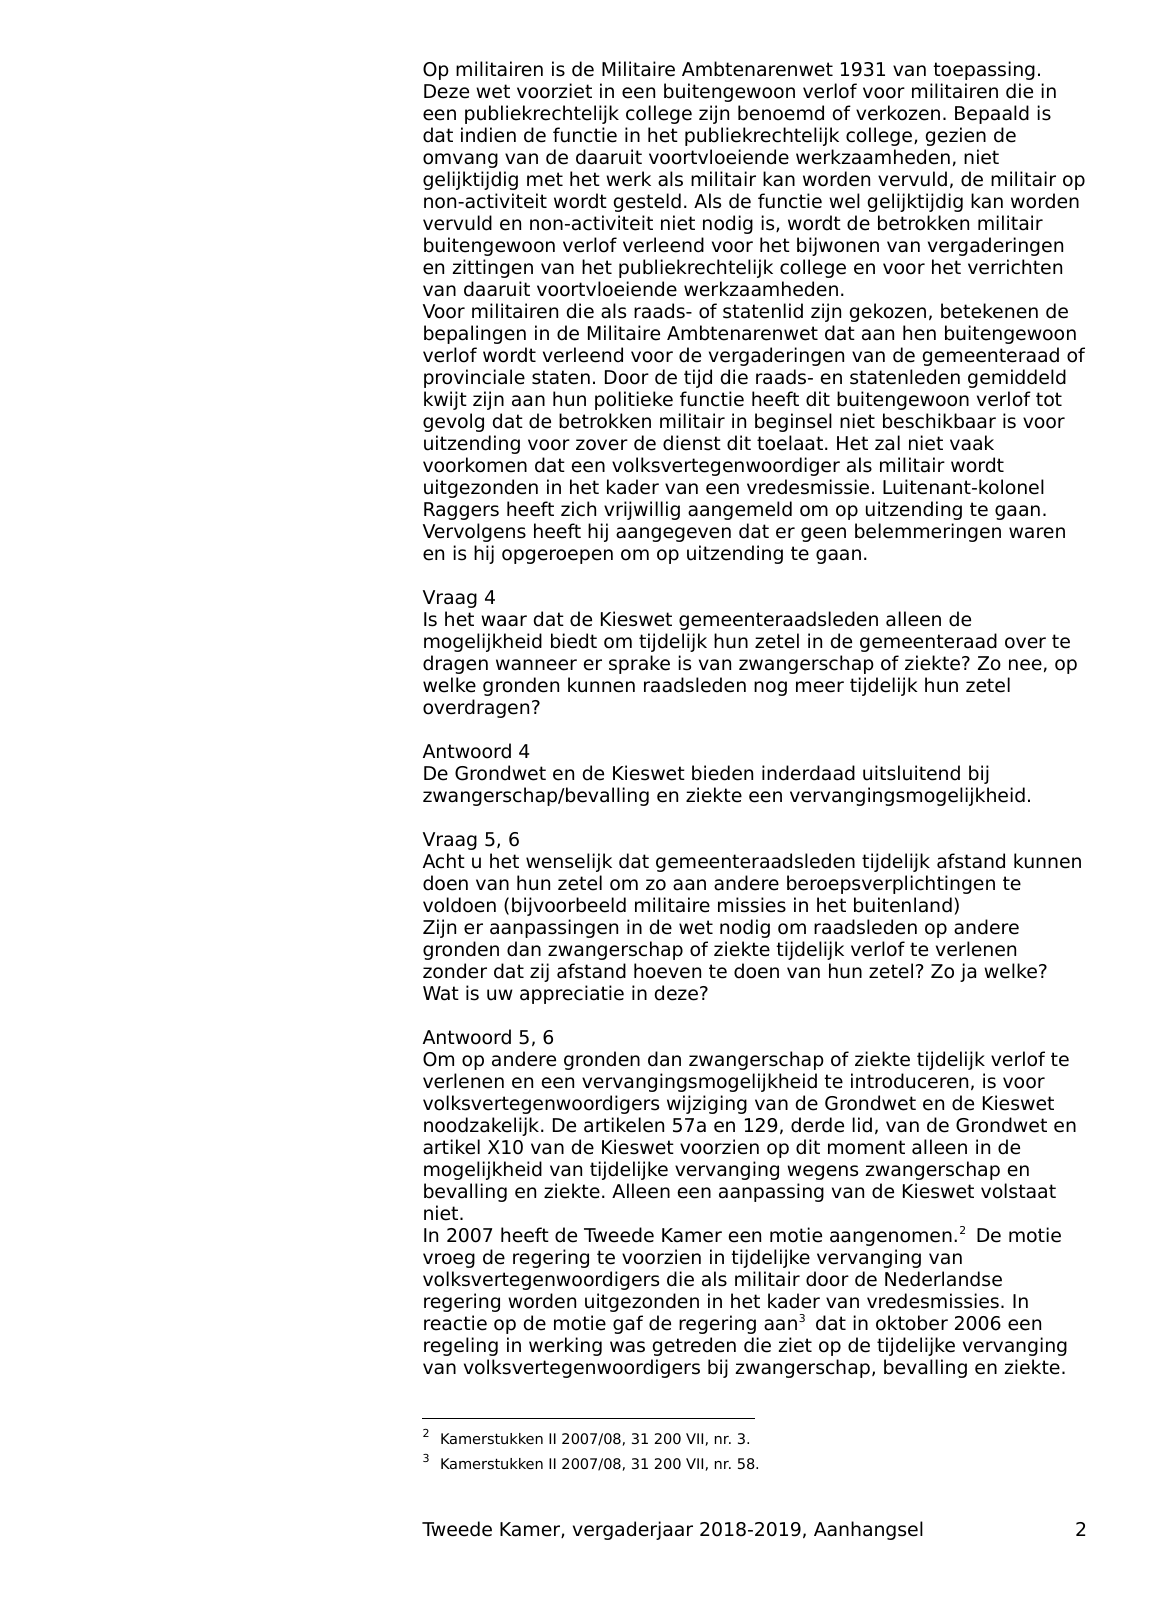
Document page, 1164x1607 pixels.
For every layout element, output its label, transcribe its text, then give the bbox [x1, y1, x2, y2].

text Vraag 5, 6 [422, 829, 1087, 851]
text De Grondwet en de Kieswet bieden inderdaad uitsluitend bij zwangerschap/bevalling en ziekte een vervangingsmogelijkheid. [422, 763, 1087, 807]
text Zijn er aanpassingen in de wet nodig om raadsleden op andere gronden dan zwangerschap of ziekte tijdelijk verlof te verlenen zonder dat zij afstand hoeven te doen van hun zetel? Zo ja welke? Wat is uw appreciatie in deze? [422, 917, 1087, 1005]
text Is het waar dat de Kieswet gemeenteraadsleden alleen de mogelijkheid biedt om tijdelijk hun zetel in de gemeenteraad over te dragen wanneer er sprake is van zwangerschap of ziekte? Zo nee, op welke gronden kunnen raadsleden nog meer tijdelijk hun zetel overdragen? [422, 609, 1087, 719]
text Kamerstukken II 2007/08, 31 200 VII, nr. 3. [422, 1427, 1087, 1449]
text Kamerstukken II 2007/08, 31 200 VII, nr. 58. [422, 1452, 1087, 1474]
text Acht u het wenselijk dat gemeenteraadsleden tijdelijk afstand kunnen doen van hun zetel om zo aan andere beroepsverplichtingen te voldoen (bijvoorbeeld militaire missies in het buitenland) [422, 851, 1087, 917]
text Antwoord 5, 6 [422, 1027, 1087, 1049]
text Om op andere gronden dan zwangerschap of ziekte tijdelijk verlof te verlenen en een vervangingsmogelijkheid te introduceren, is voor volksvertegenwoordigers wijziging van de Grondwet en de Kieswet noodzakelijk. De artikelen 57a en 129, derde lid, van de Grondwet en artikel X10 van de Kieswet voorzien op dit moment alleen in de mogelijkheid van tijdelijke vervanging wegens zwangerschap en bevalling en ziekte. Alleen een aanpassing van de Kieswet volstaat niet. [422, 1049, 1087, 1225]
text Antwoord 4 [422, 741, 1087, 763]
text Op militairen is de Militaire Ambtenarenwet 1931 van toepassing. Deze wet voorziet in een buitengewoon verlof voor militairen die in een publiekrechtelijk college zijn benoemd of verkozen. Bepaald is dat indien de functie in het publiekrechtelijk college, gezien de omvang van de daaruit voortvloeiende werkzaamheden, niet gelijktijdig met het werk als militair kan worden vervuld, de militair op non-activiteit wordt gesteld. Als de functie wel gelijktijdig kan worden vervuld en non-activiteit niet nodig is, wordt de betrokken militair buitengewoon verlof verleend voor het bijwonen van vergaderingen en zittingen van het publiekrechtelijk college en voor het verrichten van daaruit voortvloeiende werkzaamheden. [422, 59, 1087, 301]
text Vraag 4 [422, 587, 1087, 609]
text In 2007 heeft de Tweede Kamer een motie aangenomen. De motie vroeg de regering te voorzien in tijdelijke vervanging van volksvertegenwoordigers die als militair door de Nederlandse regering worden uitgezonden in het kader van vredesmissies. In reactie op de motie gaf de regering aan dat in oktober 2006 een regeling in werking was getreden die ziet op de tijdelijke vervanging van volksvertegenwoordigers bij zwangerschap, bevalling en ziekte. [422, 1225, 1087, 1379]
text Voor militairen die als raads- of statenlid zijn gekozen, betekenen de bepalingen in de Militaire Ambtenarenwet dat aan hen buitengewoon verlof wordt verleend voor de vergaderingen van de gemeenteraad of provinciale staten. Door de tijd die raads- en statenleden gemiddeld kwijt zijn aan hun politieke functie heeft dit buitengewoon verlof tot gevolg dat de betrokken militair in beginsel niet beschikbaar is voor uitzending voor zover de dienst dit toelaat. Het zal niet vaak voorkomen dat een volksvertegenwoordiger als militair wordt uitgezonden in het kader van een vredesmissie. Luitenant-kolonel Raggers heeft zich vrijwillig aangemeld om op uitzending te gaan. Vervolgens heeft hij aangegeven dat er geen belemmeringen waren en is hij opgeroepen om op uitzending te gaan. [422, 301, 1087, 564]
